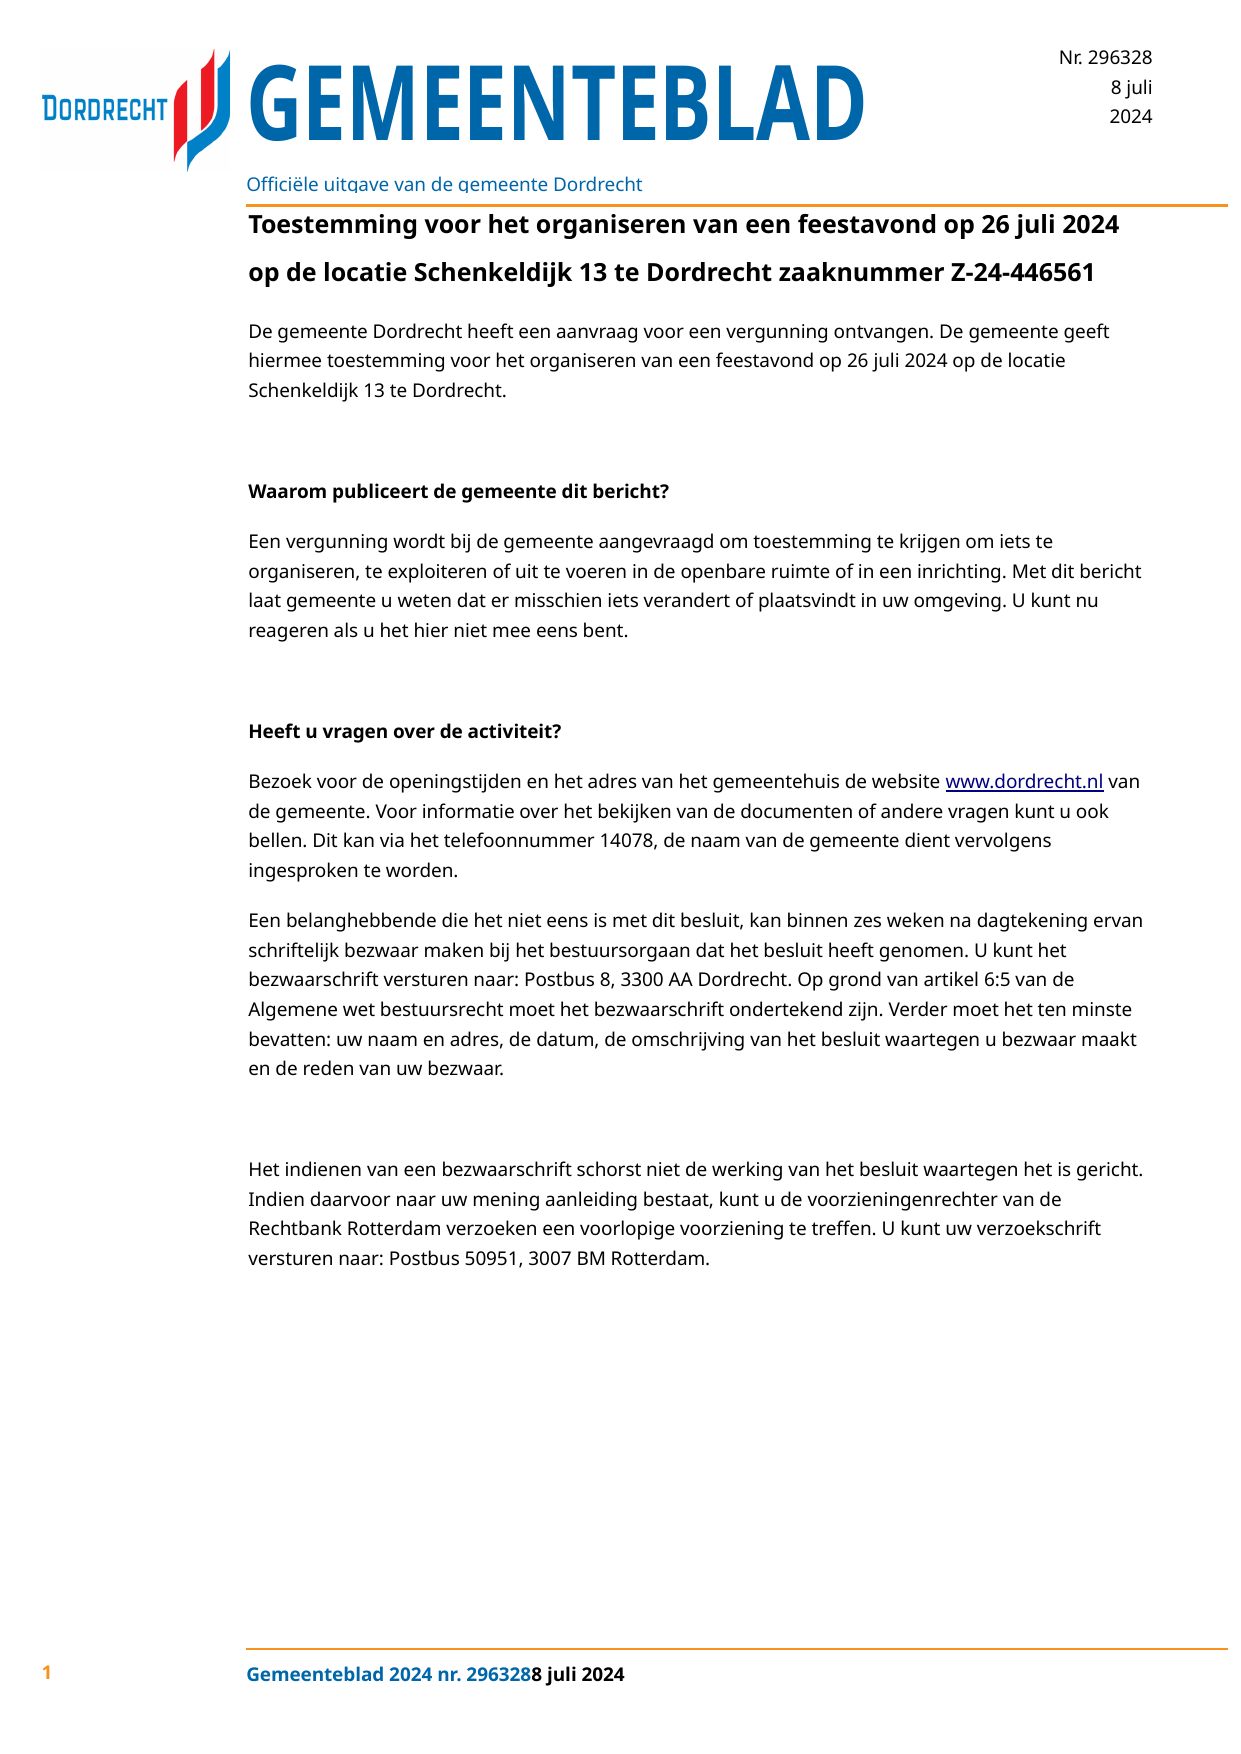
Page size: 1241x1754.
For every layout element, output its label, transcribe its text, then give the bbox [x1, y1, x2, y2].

text Waarom publiceert de gemeente dit bericht? [248, 478, 1152, 504]
text De gemeente Dordrecht heeft een aanvraag voor een vergunning ontvangen. De gemeente geeft hiermee toestemming voor het organiseren van een feestavond op 26 juli 2024 op de locatie Schenkeldijk 13 te Dordrecht. [248, 318, 1152, 403]
text Bezoek voor de openingstijden en het adres van het gemeentehuis de website www.dordrecht.nl van de gemeente. Voor informatie over het bekijken van de documenten of andere vragen kunt u ook bellen. Dit kan via het telefoonnummer 14078, de naam van de gemeente dient vervolgens ingesproken te worden. [248, 768, 1152, 883]
text Het indienen van een bezwaarschrift schorst niet de werking van het besluit waartegen het is gericht. Indien daarvoor naar uw mening aanleiding bestaat, kunt u de voorzieningenrechter van de Rechtbank Rotterdam verzoeken een voorlopige voorziening te treffen. U kunt uw verzoekschrift versturen naar: Postbus 50951, 3007 BM Rotterdam. [248, 1156, 1152, 1271]
text Een vergunning wordt bij de gemeente aangevraagd om toestemming te krijgen om iets te organiseren, te exploiteren of uit te voeren in de openbare ruimte of in een inrichting. Met dit bericht laat gemeente u weten dat er misschien iets verandert of plaatsvindt in uw omgeving. U kunt nu reageren als u het hier niet mee eens bent. [248, 528, 1152, 643]
picture [41, 47, 231, 172]
text Toestemming voor het organiseren van een feestavond op 26 juli 2024 op de locatie Schenkeldijk 13 te Dordrecht zaaknummer Z-24-446561 [248, 207, 1152, 288]
text Een belanghebbende die het niet eens is met dit besluit, kan binnen zes weken na dagtekening ervan schriftelijk bezwaar maken bij het bestuursorgaan dat het besluit heeft genomen. U kunt het bezwaarschrift versturen naar: Postbus 8, 3300 AA Dordrecht. Op grond van artikel 6:5 van de Algemene wet bestuursrecht moet het bezwaarschrift ondertekend zijn. Verder moet het ten minste bevatten: uw naam en adres, de datum, de omschrijving van het besluit waartegen u bezwaar maakt en de reden van uw bezwaar. [248, 907, 1152, 1081]
text Heeft u vragen over de activiteit? [248, 718, 1152, 744]
